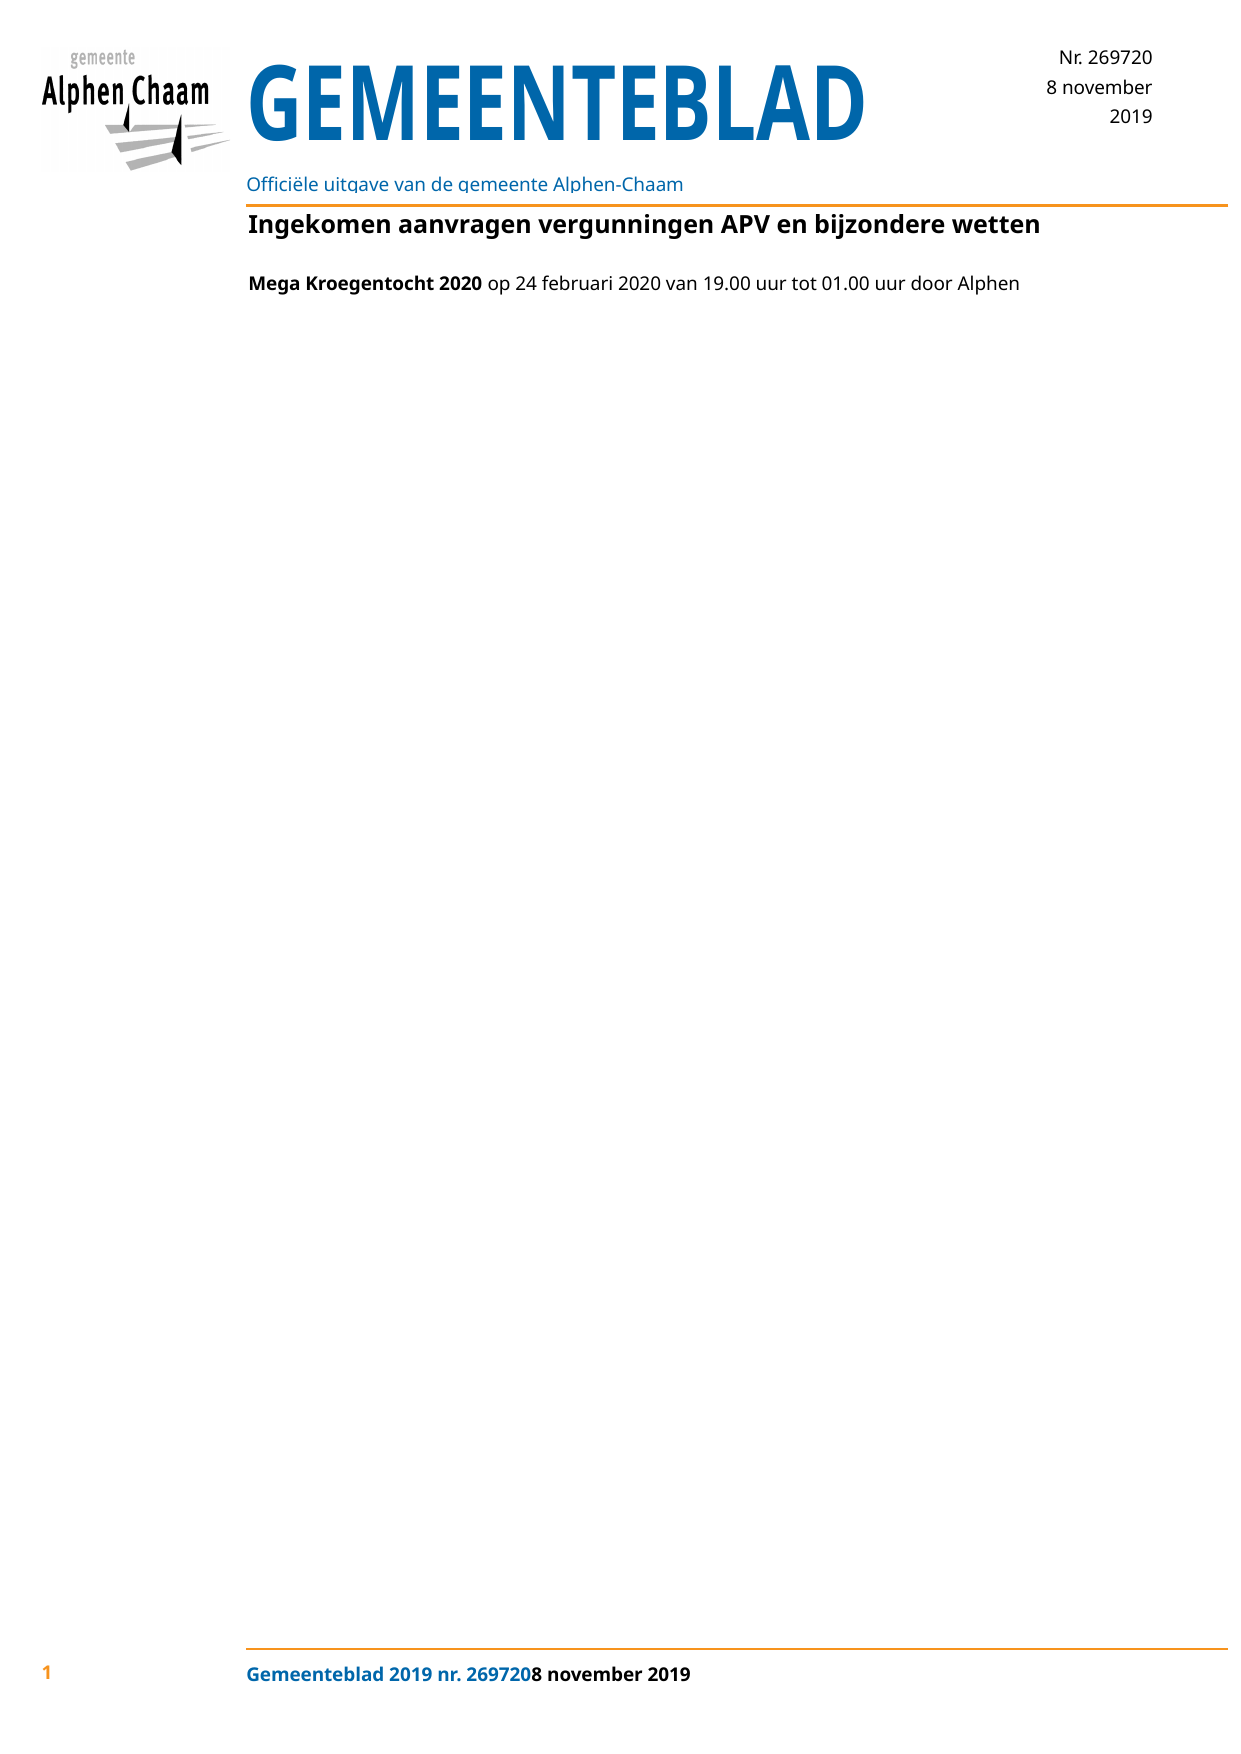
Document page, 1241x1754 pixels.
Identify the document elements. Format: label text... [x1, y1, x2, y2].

text Ingekomen aanvragen vergunningen APV en bijzondere wetten [248, 207, 1152, 241]
text Mega Kroegentocht 2020 op 24 februari 2020 van 19.00 uur tot 01.00 uur door Alphen [248, 270, 1152, 296]
picture [41, 47, 231, 172]
